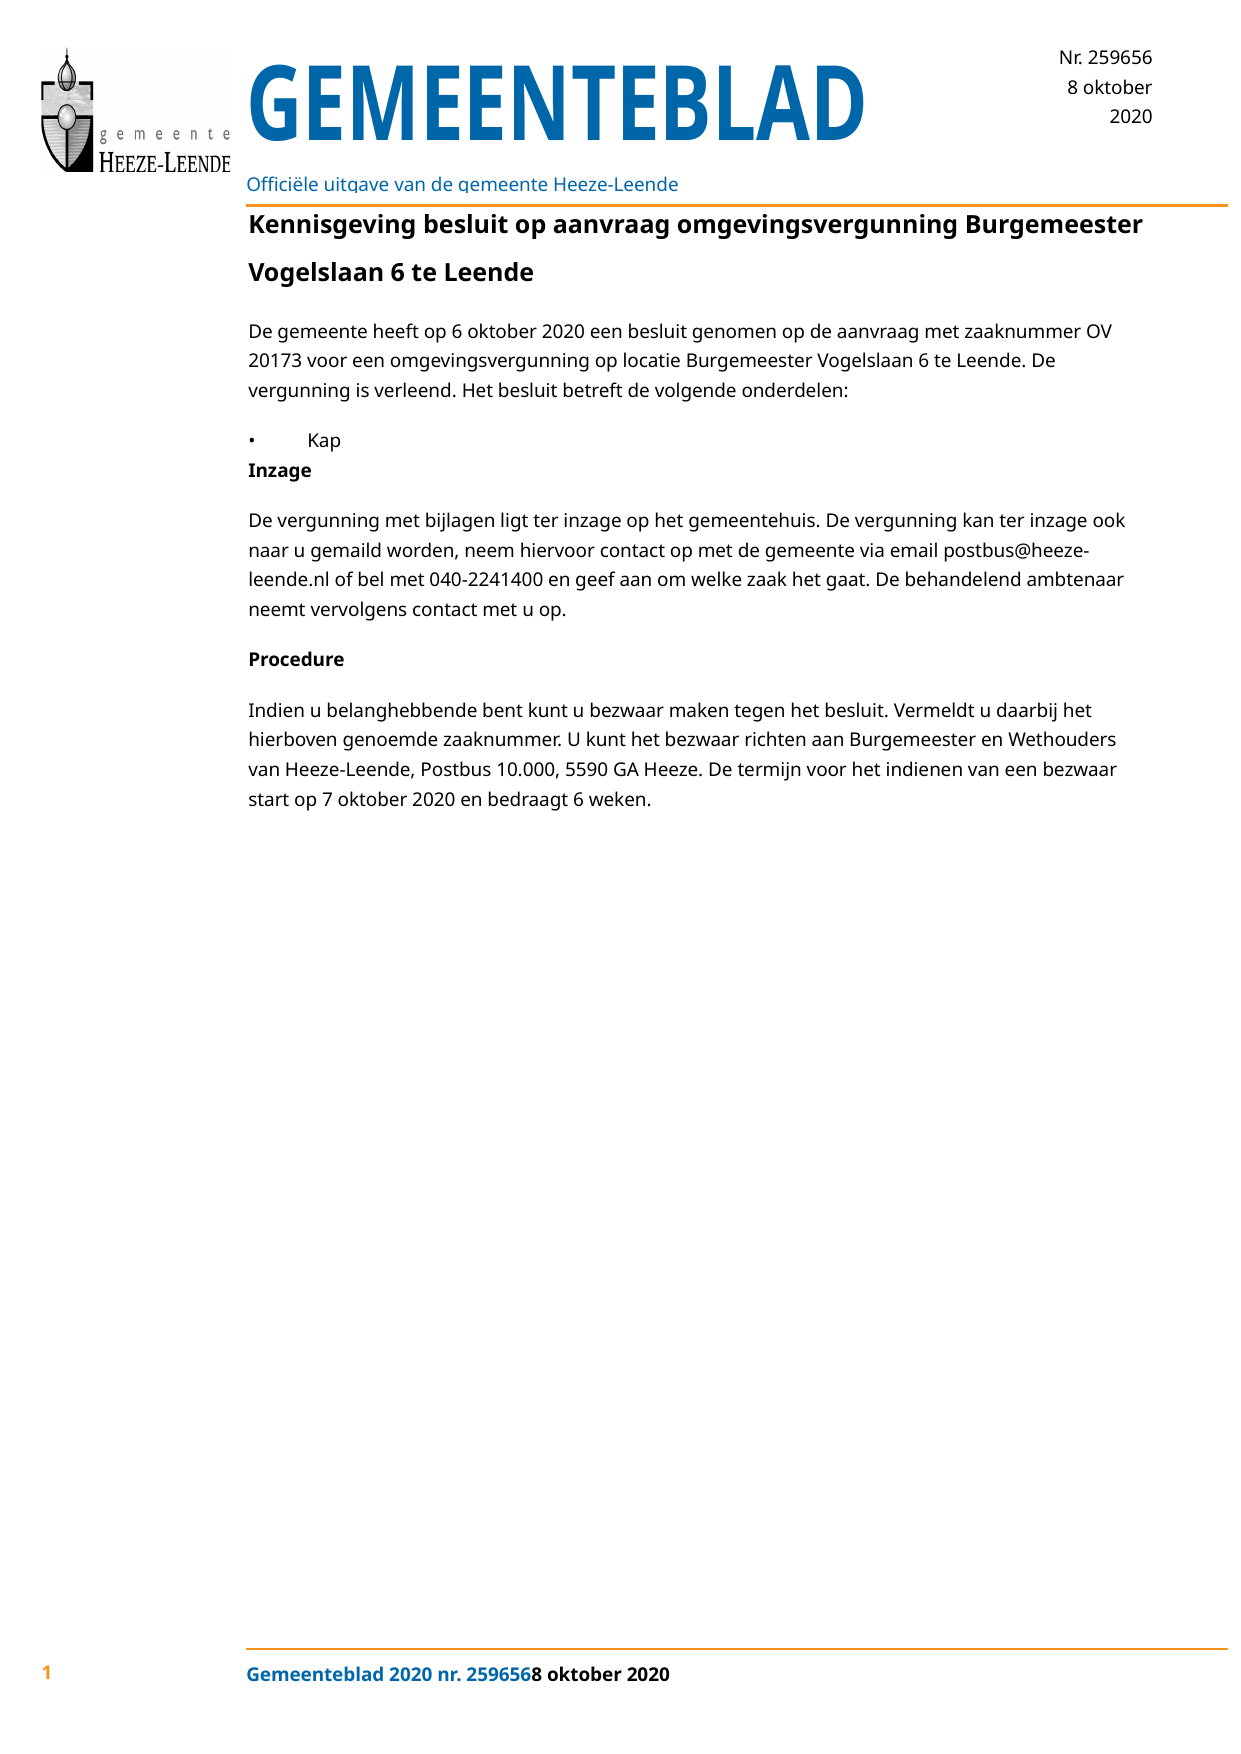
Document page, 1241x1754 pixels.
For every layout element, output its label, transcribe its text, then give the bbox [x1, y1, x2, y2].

text Indien u belanghebbende bent kunt u bezwaar maken tegen het besluit. Vermeldt u daarbij het hierboven genoemde zaaknummer. U kunt het bezwaar richten aan Burgemeester en Wethouders van Heeze-Leende, Postbus 10.000, 5590 GA Heeze. De termijn voor het indienen van een bezwaar start op 7 oktober 2020 en bedraagt 6 weken. [248, 697, 1152, 812]
text Inzage [248, 457, 1152, 483]
text De vergunning met bijlagen ligt ter inzage op het gemeentehuis. De vergunning kan ter inzage ook naar u gemaild worden, neem hiervoor contact op met de gemeente via email postbus@heeze-leende.nl of bel met 040-2241400 en geef aan om welke zaak het gaat. De behandelend ambtenaar neemt vervolgens contact met u op. [248, 507, 1152, 622]
text Procedure [248, 647, 1152, 672]
picture [41, 47, 231, 172]
list Kap [248, 427, 1152, 453]
text De gemeente heeft op 6 oktober 2020 een besluit genomen op de aanvraag met zaaknummer OV 20173 voor een omgevingsvergunning op locatie Burgemeester Vogelslaan 6 te Leende. De vergunning is verleend. Het besluit betreft de volgende onderdelen: [248, 318, 1152, 403]
text Kennisgeving besluit op aanvraag omgevingsvergunning Burgemeester Vogelslaan 6 te Leende [248, 207, 1152, 288]
